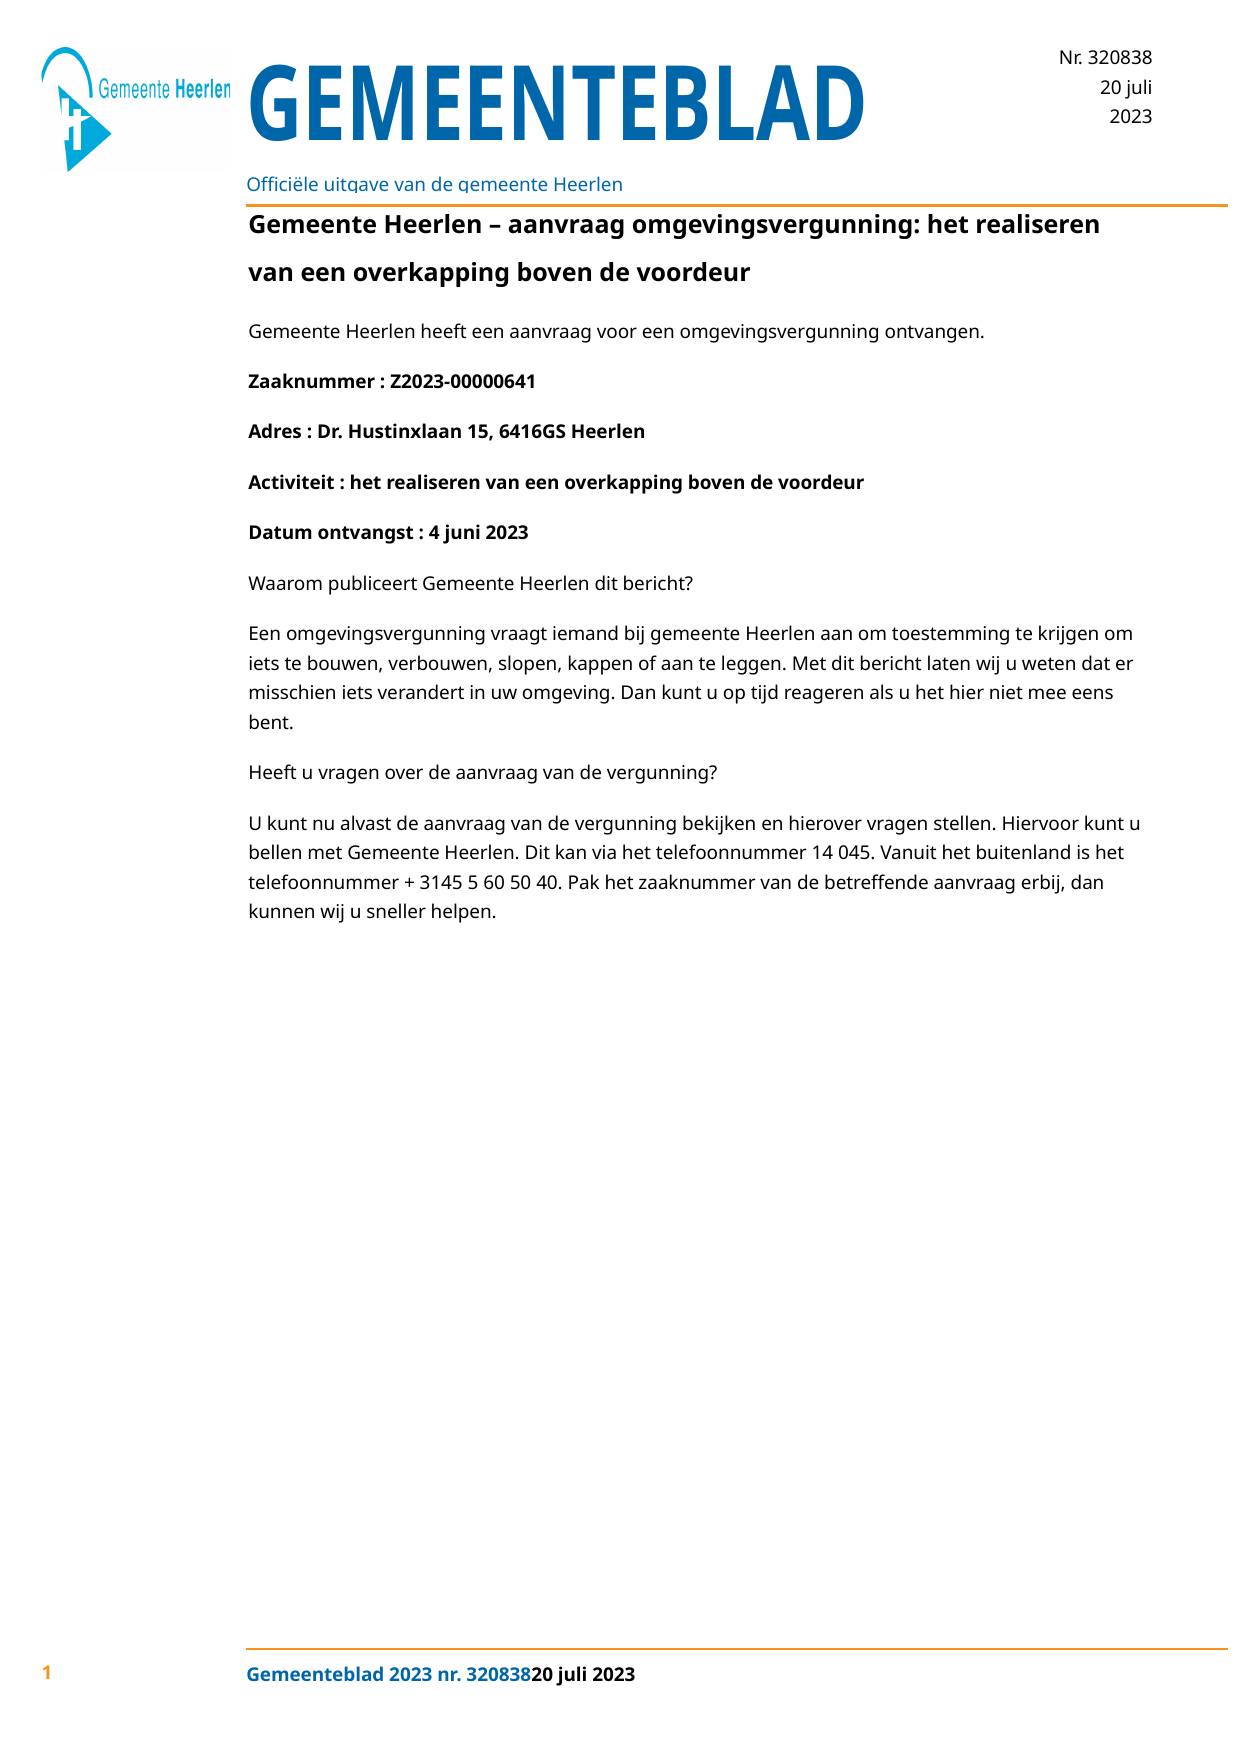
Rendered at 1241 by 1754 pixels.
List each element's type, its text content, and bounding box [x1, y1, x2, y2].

text Heeft u vragen over de aanvraag van de vergunning? [248, 759, 1152, 785]
text Een omgevingsvergunning vraagt iemand bij gemeente Heerlen aan om toestemming te krijgen om iets te bouwen, verbouwen, slopen, kappen of aan te leggen. Met dit bericht laten wij u weten dat er misschien iets verandert in uw omgeving. Dan kunt u op tijd reageren als u het hier niet mee eens bent. [248, 620, 1152, 735]
text Gemeente Heerlen – aanvraag omgevingsvergunning: het realiseren van een overkapping boven de voordeur [248, 207, 1152, 288]
text Activiteit : het realiseren van een overkapping boven de voordeur [248, 469, 1152, 495]
text Datum ontvangst : 4 juni 2023 [248, 519, 1152, 545]
picture [41, 47, 59, 70]
text Zaaknummer : Z2023-00000641 [248, 368, 1152, 394]
picture [41, 47, 231, 172]
text Waarom publiceert Gemeente Heerlen dit bericht? [248, 570, 1152, 596]
text Gemeente Heerlen heeft een aanvraag voor een omgevingsvergunning ontvangen. [248, 318, 1152, 344]
text U kunt nu alvast de aanvraag van de vergunning bekijken en hierover vragen stellen. Hiervoor kunt u bellen met Gemeente Heerlen. Dit kan via het telefoonnummer 14 045. Vanuit het buitenland is het telefoonnummer + 3145 5 60 50 40. Pak het zaaknummer van de betreffende aanvraag erbij, dan kunnen wij u sneller helpen. [248, 810, 1152, 924]
text Adres : Dr. Hustinxlaan 15, 6416GS Heerlen [248, 419, 1152, 444]
